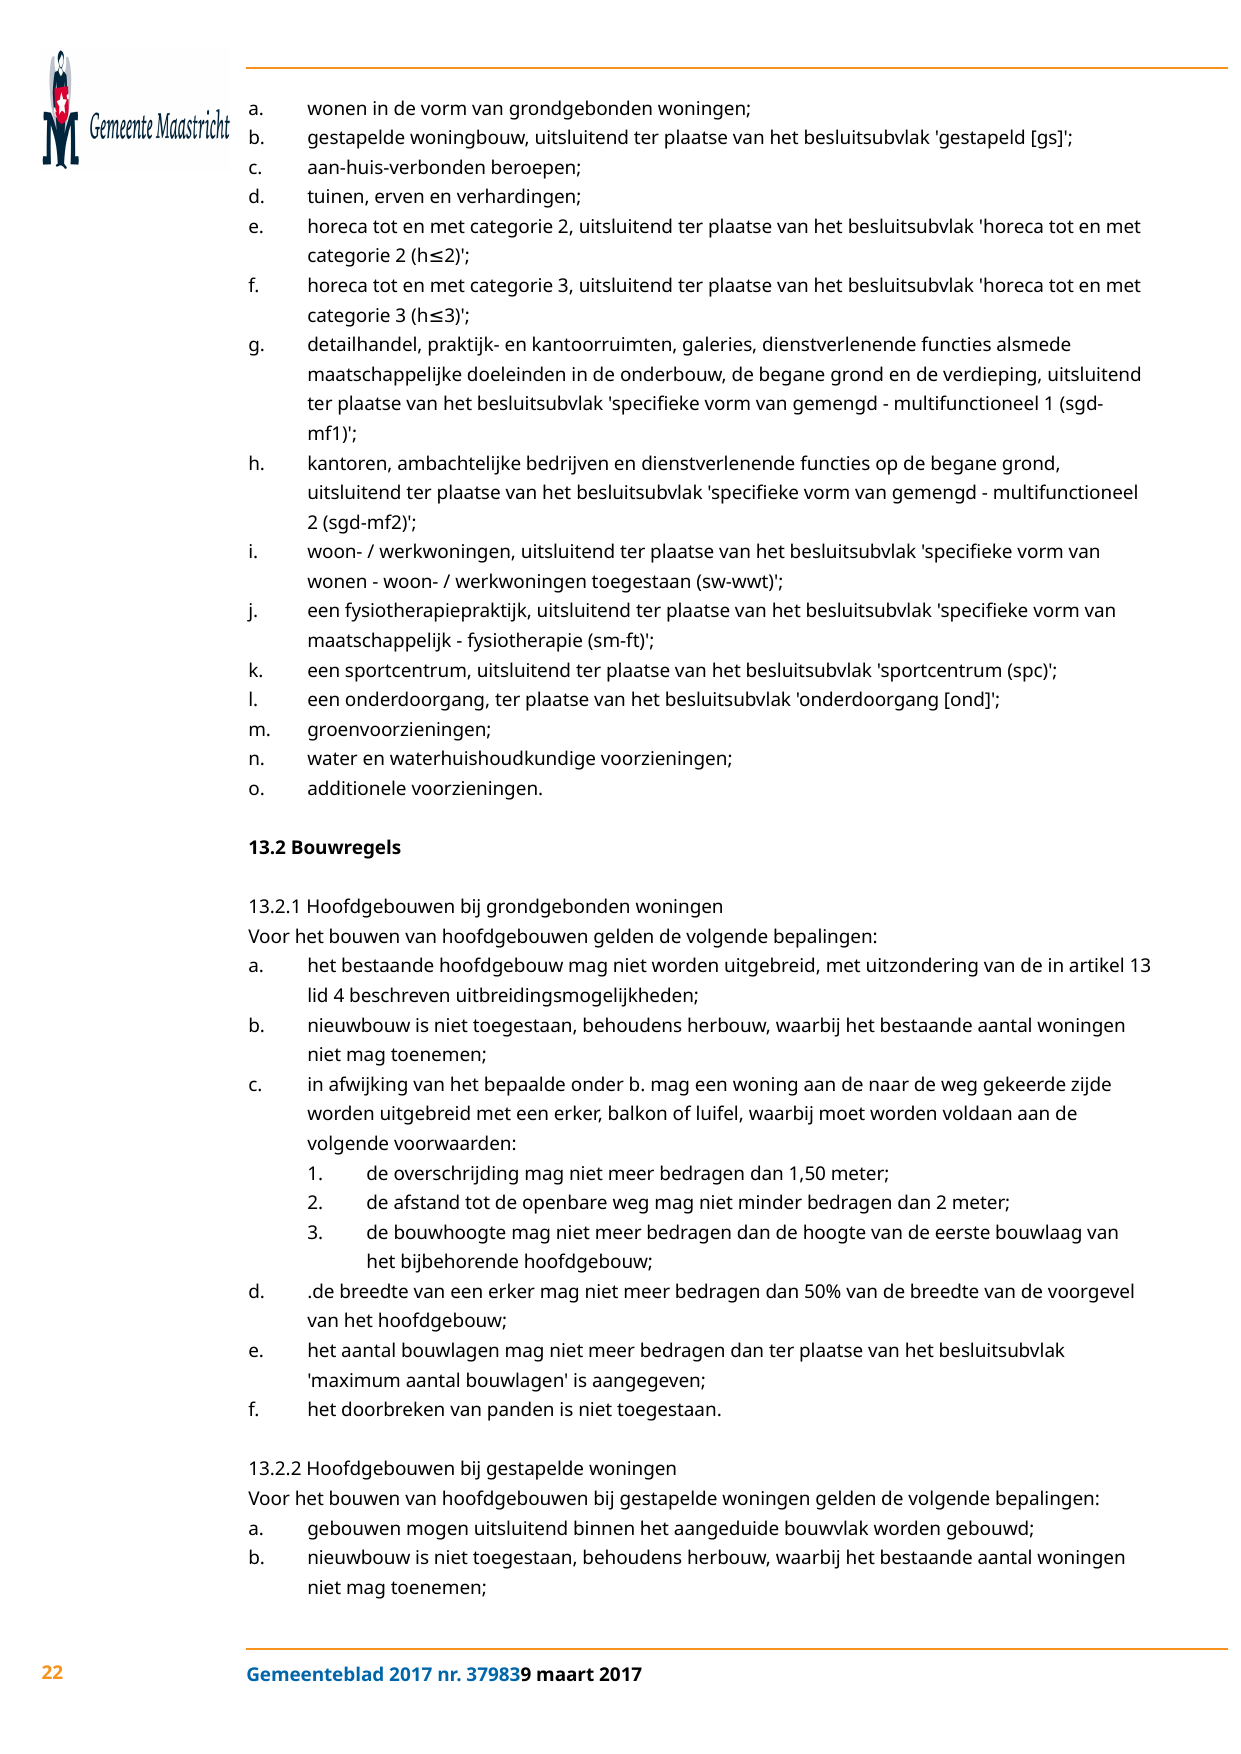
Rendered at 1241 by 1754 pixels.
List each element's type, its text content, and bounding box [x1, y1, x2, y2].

text Voor het bouwen van hoofdgebouwen bij gestapelde woningen gelden de volgende bepalingen: [248, 1485, 1152, 1511]
list de overschrijding mag niet meer bedragen dan 1,50 meter; [307, 1160, 1152, 1186]
list nieuwbouw is niet toegestaan, behoudens herbouw, waarbij het bestaande aantal woningen niet mag toenemen; [248, 1012, 1152, 1067]
list woon- / werkwoningen, uitsluitend ter plaatse van het besluitsubvlak 'specifieke vorm van wonen - woon- / werkwoningen toegestaan (sw-wwt)'; [248, 538, 1152, 594]
text 13.2.2 Hoofdgebouwen bij gestapelde woningen [248, 1456, 1152, 1481]
list de afstand tot de openbare weg mag niet minder bedragen dan 2 meter; [307, 1189, 1152, 1215]
list water en waterhuishoudkundige voorzieningen; [248, 746, 1152, 771]
list wonen in de vorm van grondgebonden woningen; [248, 95, 1152, 121]
list het aantal bouwlagen mag niet meer bedragen dan ter plaatse van het besluitsubvlak 'maximum aantal bouwlagen' is aangegeven; [248, 1337, 1152, 1393]
list groenvoorzieningen; [248, 716, 1152, 742]
list de bouwhoogte mag niet meer bedragen dan de hoogte van de eerste bouwlaag van het bijbehorende hoofdgebouw; [307, 1219, 1152, 1274]
list .de breedte van een erker mag niet meer bedragen dan 50% van de breedte van de voorgevel van het hoofdgebouw; [248, 1278, 1152, 1333]
list aan-huis-verbonden beroepen; [248, 154, 1152, 180]
list in afwijking van het bepaalde onder b. mag een woning aan de naar de weg gekeerde zijde worden uitgebreid met een erker, balkon of luifel, waarbij moet worden voldaan aan de volgende voorwaarden: [248, 1071, 1152, 1156]
list nieuwbouw is niet toegestaan, behoudens herbouw, waarbij het bestaande aantal woningen niet mag toenemen; [248, 1544, 1152, 1600]
list een sportcentrum, uitsluitend ter plaatse van het besluitsubvlak 'sportcentrum (spc)'; [248, 657, 1152, 683]
list horeca tot en met categorie 3, uitsluitend ter plaatse van het besluitsubvlak 'horeca tot en met categorie 3 (h≤3)'; [248, 272, 1152, 328]
list horeca tot en met categorie 2, uitsluitend ter plaatse van het besluitsubvlak 'horeca tot en met categorie 2 (h≤2)'; [248, 213, 1152, 268]
list een fysiotherapiepraktijk, uitsluitend ter plaatse van het besluitsubvlak 'specifieke vorm van maatschappelijk - fysiotherapie (sm-ft)'; [248, 598, 1152, 653]
list kantoren, ambachtelijke bedrijven en dienstverlenende functies op de begane grond, uitsluitend ter plaatse van het besluitsubvlak 'specifieke vorm van gemengd - multifunctioneel 2 (sgd-mf2)'; [248, 450, 1152, 535]
list gebouwen mogen uitsluitend binnen het aangeduide bouwvlak worden gebouwd; [248, 1515, 1152, 1541]
list het doorbreken van panden is niet toegestaan. [248, 1396, 1152, 1422]
picture [41, 47, 231, 172]
text Voor het bouwen van hoofdgebouwen gelden de volgende bepalingen: [248, 923, 1152, 949]
list een onderdoorgang, ter plaatse van het besluitsubvlak 'onderdoorgang [ond]'; [248, 686, 1152, 712]
text 13.2 Bouwregels [248, 834, 1152, 860]
list gestapelde woningbouw, uitsluitend ter plaatse van het besluitsubvlak 'gestapeld [gs]'; [248, 124, 1152, 150]
list additionele voorzieningen. [248, 775, 1152, 801]
list detailhandel, praktijk- en kantoorruimten, galeries, dienstverlenende functies alsmede maatschappelijke doeleinden in de onderbouw, de begane grond en de verdieping, uitsluitend ter plaatse van het besluitsubvlak 'specifieke vorm van gemengd - multifunctioneel 1 (sgd-mf1)'; [248, 331, 1152, 446]
list het bestaande hoofdgebouw mag niet worden uitgebreid, met uitzondering van de in artikel 13 lid 4 beschreven uitbreidingsmogelijkheden; [248, 953, 1152, 1008]
list tuinen, erven en verhardingen; [248, 183, 1152, 209]
text 13.2.1 Hoofdgebouwen bij grondgebonden woningen [248, 893, 1152, 919]
